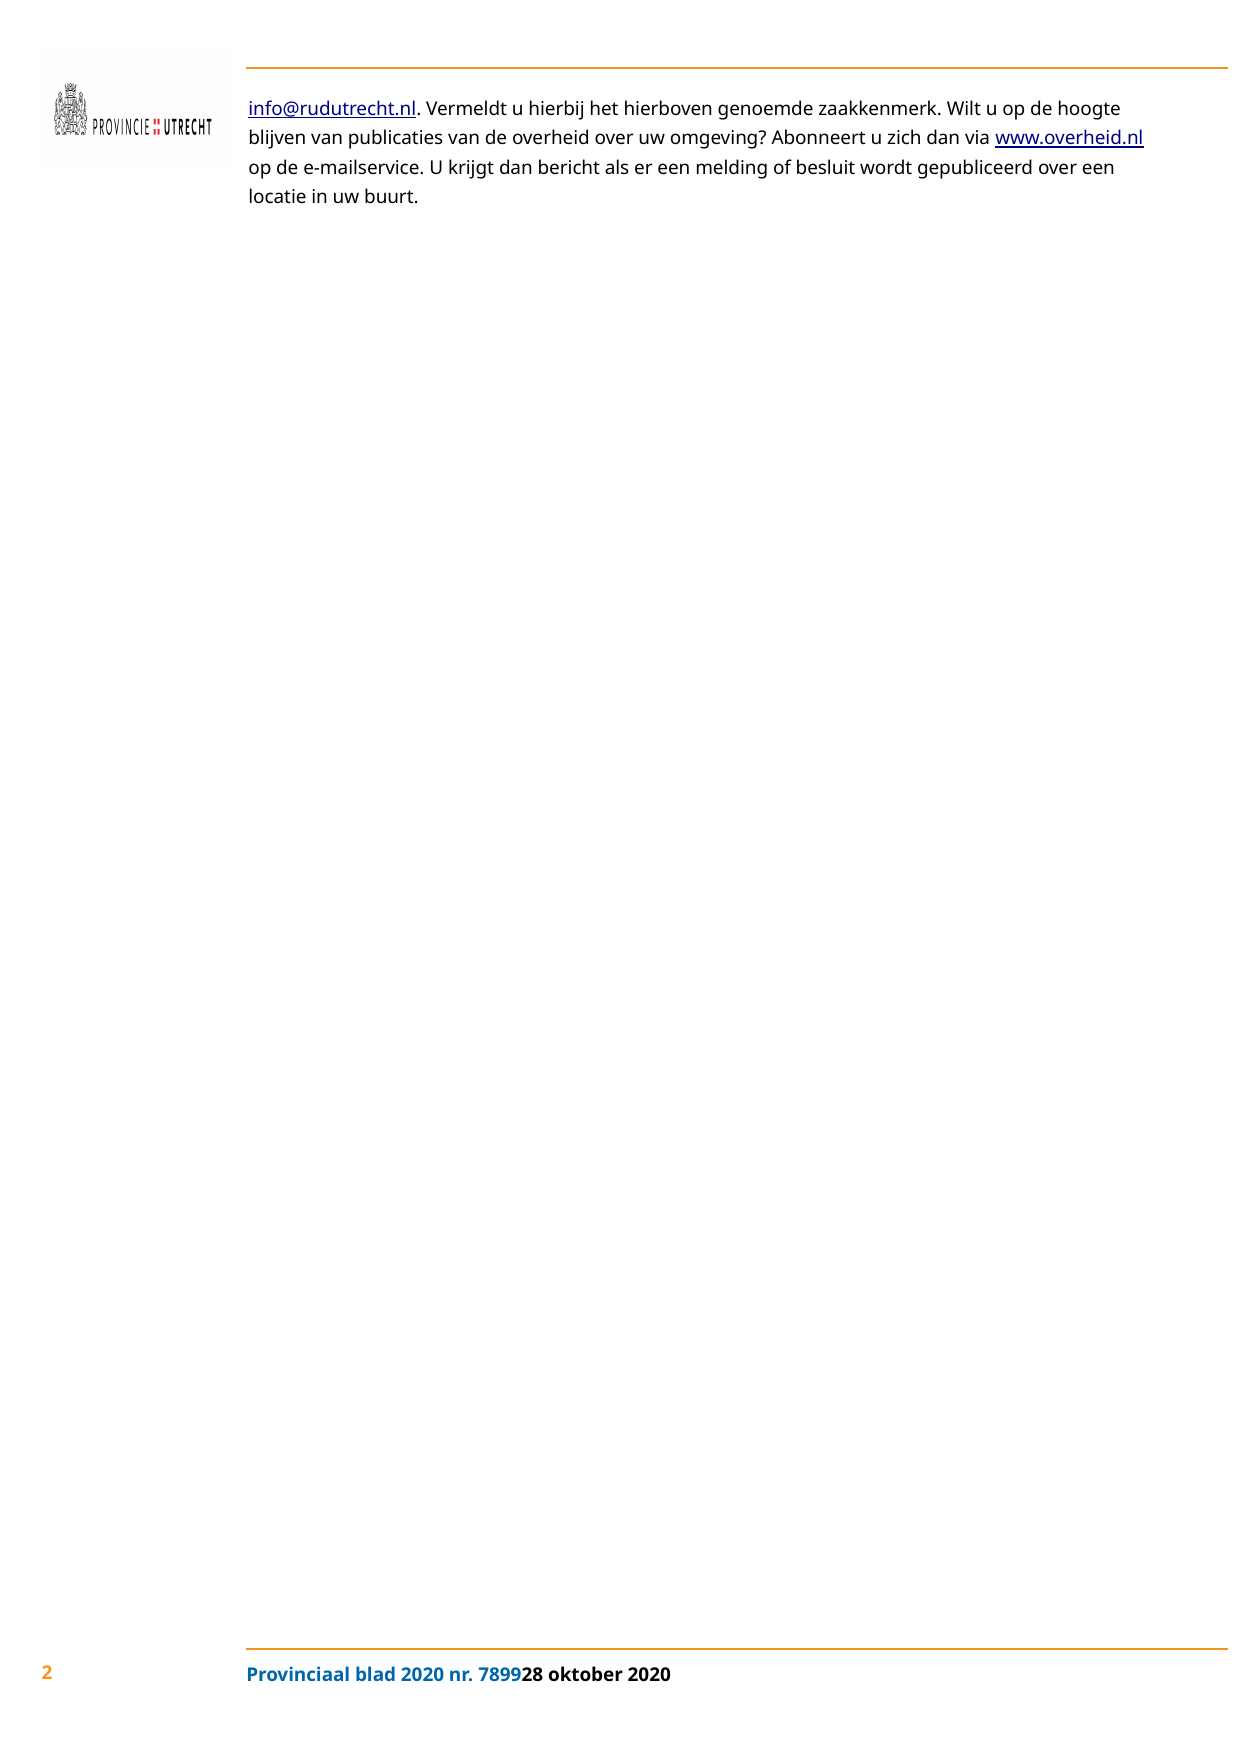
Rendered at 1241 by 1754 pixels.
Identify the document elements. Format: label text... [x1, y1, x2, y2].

text info@rudutrecht.nl. Vermeldt u hierbij het hierboven genoemde zaakkenmerk. Wilt u op de hoogte blijven van publicaties van de overheid over uw omgeving? Abonneert u zich dan via www.overheid.nl op de e-mailservice. U krijgt dan bericht als er een melding of besluit wordt gepubliceerd over een locatie in uw buurt. [248, 95, 1152, 209]
picture [41, 47, 231, 172]
